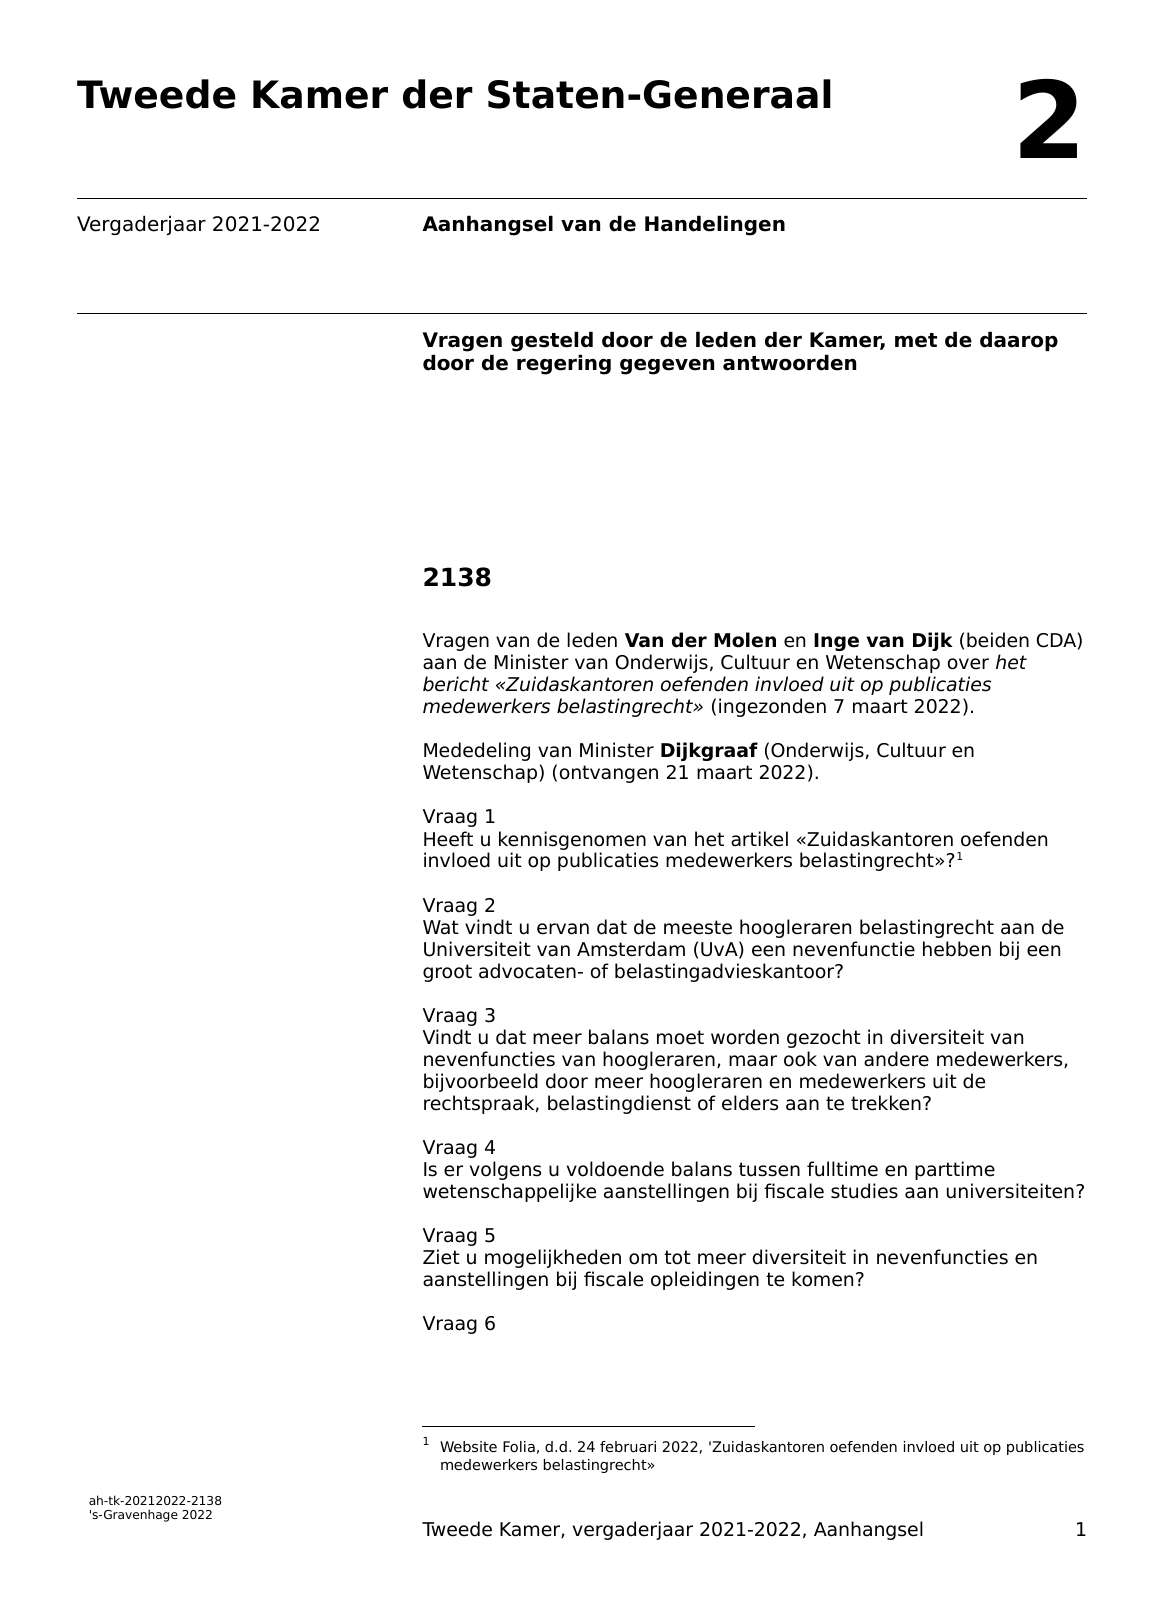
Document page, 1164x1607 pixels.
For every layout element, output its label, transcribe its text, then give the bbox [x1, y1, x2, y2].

text Heeft u kennisgenomen van het artikel «Zuidaskantoren oefenden invloed uit op publicaties medewerkers belastingrecht»? [422, 828, 1087, 872]
table_cell Vragen gesteld door de leden der Kamer, met de daarop door de regering gegeven antwoorden [422, 314, 1087, 375]
text 's-Gravenhage 2022 [88, 1508, 323, 1522]
table_cell [77, 314, 422, 375]
table_header Tweede Kamer der Staten-Generaal [77, 59, 886, 198]
text Vraag 5 [422, 1225, 1087, 1247]
table_header 2 [886, 59, 1087, 198]
text Ziet u mogelijkheden om tot meer diversiteit in nevenfuncties en aanstellingen bij fiscale opleidingen te komen? [422, 1247, 1087, 1291]
text Vraag 4 [422, 1137, 1087, 1159]
text 2138 [422, 563, 1087, 592]
text ah-tk-20212022-2138 [88, 1494, 323, 1508]
text Is er volgens u voldoende balans tussen fulltime en parttime wetenschappelijke aanstellingen bij fiscale studies aan universiteiten? [422, 1159, 1087, 1203]
text Vraag 2 [422, 894, 1087, 917]
text Vraag 3 [422, 1005, 1087, 1027]
table_cell Vergaderjaar 2021-2022 [77, 199, 422, 313]
text Vraag 1 [422, 806, 1087, 828]
text Wat vindt u ervan dat de meeste hoogleraren belastingrecht aan de Universiteit van Amsterdam (UvA) een nevenfunctie hebben bij een groot advocaten- of belastingadvieskantoor? [422, 917, 1087, 982]
table_cell Aanhangsel van de Handelingen [422, 199, 1087, 313]
text Website Folia, d.d. 24 februari 2022, 'Zuidaskantoren oefenden invloed uit op publicaties medewerkers belastingrecht» [422, 1435, 1087, 1474]
text Vragen van de leden Van der Molen en Inge van Dijk (beiden CDA) aan de Minister van Onderwijs, Cultuur en Wetenschap over het bericht «Zuidaskantoren oefenden invloed uit op publicaties medewerkers belastingrecht» (ingezonden 7 maart 2022). [422, 630, 1087, 718]
text Mededeling van Minister Dijkgraaf (Onderwijs, Cultuur en Wetenschap) (ontvangen 21 maart 2022). [422, 740, 1087, 784]
text Vindt u dat meer balans moet worden gezocht in diversiteit van nevenfuncties van hoogleraren, maar ook van andere medewerkers, bijvoorbeeld door meer hoogleraren en medewerkers uit de rechtspraak, belastingdienst of elders aan te trekken? [422, 1027, 1087, 1114]
text Vraag 6 [422, 1313, 1087, 1335]
